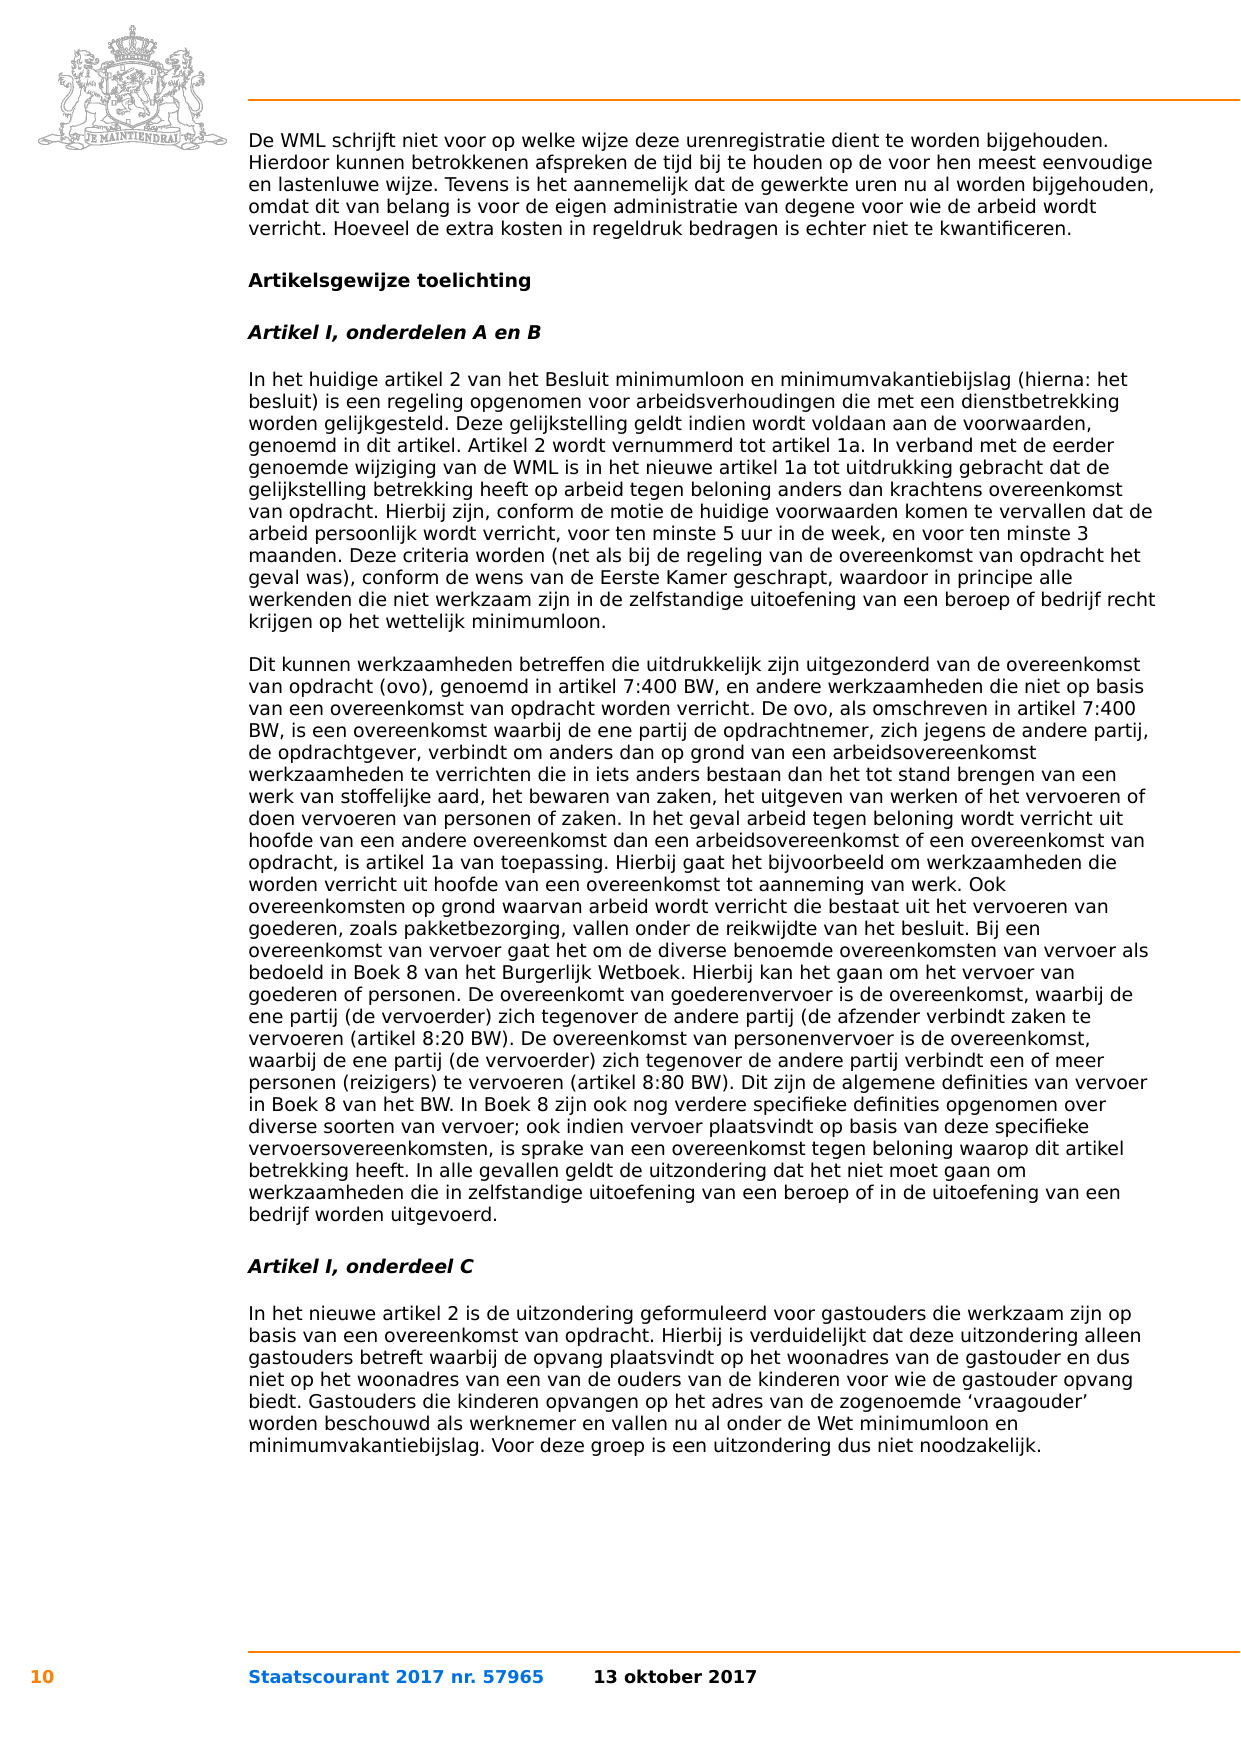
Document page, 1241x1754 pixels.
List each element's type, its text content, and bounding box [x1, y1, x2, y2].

text In het nieuwe artikel 2 is de uitzondering geformuleerd voor gastouders die werkzaam zijn op basis van een overeenkomst van opdracht. Hierbij is verduidelijkt dat deze uitzondering alleen gastouders betreft waarbij de opvang plaatsvindt op het woonadres van de gastouder en dus niet op het woonadres van een van de ouders van de kinderen voor wie de gastouder opvang biedt. Gastouders die kinderen opvangen op het adres van de zogenoemde ‘vraagouder’ worden beschouwd als werknemer en vallen nu al onder de Wet minimumloon en minimumvakantiebijslag. Voor deze groep is een uitzondering dus niet noodzakelijk. [248, 1303, 1163, 1457]
text De WML schrijft niet voor op welke wijze deze urenregistratie dient te worden bijgehouden. Hierdoor kunnen betrokkenen afspreken de tijd bij te houden op de voor hen meest eenvoudige en lastenluwe wijze. Tevens is het aannemelijk dat de gewerkte uren nu al worden bijgehouden, omdat dit van belang is voor de eigen administratie van degene voor wie de arbeid wordt verricht. Hoeveel de extra kosten in regeldruk bedragen is echter niet te kwantificeren. [248, 130, 1163, 240]
subtitle Artikel I, onderdeel C [248, 1256, 1163, 1278]
text In het huidige artikel 2 van het Besluit minimumloon en minimumvakantiebijslag (hierna: het besluit) is een regeling opgenomen voor arbeidsverhoudingen die met een dienstbetrekking worden gelijkgesteld. Deze gelijkstelling geldt indien wordt voldaan aan de voorwaarden, genoemd in dit artikel. Artikel 2 wordt vernummerd tot artikel 1a. In verband met de eerder genoemde wijziging van de WML is in het nieuwe artikel 1a tot uitdrukking gebracht dat de gelijkstelling betrekking heeft op arbeid tegen beloning anders dan krachtens overeenkomst van opdracht. Hierbij zijn, conform de motie de huidige voorwaarden komen te vervallen dat de arbeid persoonlijk wordt verricht, voor ten minste 5 uur in de week, en voor ten minste 3 maanden. Deze criteria worden (net als bij de regeling van de overeenkomst van opdracht het geval was), conform de wens van de Eerste Kamer geschrapt, waardoor in principe alle werkenden die niet werkzaam zijn in de zelfstandige uitoefening van een beroep of bedrijf recht krijgen op het wettelijk minimumloon. [248, 369, 1163, 632]
subtitle Artikel I, onderdelen A en B [248, 322, 1163, 344]
subtitle Artikelsgewijze toelichting [248, 270, 1163, 292]
picture [38, 25, 227, 150]
text Dit kunnen werkzaamheden betreffen die uitdrukkelijk zijn uitgezonderd van de overeenkomst van opdracht (ovo), genoemd in artikel 7:400 BW, en andere werkzaamheden die niet op basis van een overeenkomst van opdracht worden verricht. De ovo, als omschreven in artikel 7:400 BW, is een overeenkomst waarbij de ene partij de opdrachtnemer, zich jegens de andere partij, de opdrachtgever, verbindt om anders dan op grond van een arbeidsovereenkomst werkzaamheden te verrichten die in iets anders bestaan dan het tot stand brengen van een werk van stoffelijke aard, het bewaren van zaken, het uitgeven van werken of het vervoeren of doen vervoeren van personen of zaken. In het geval arbeid tegen beloning wordt verricht uit hoofde van een andere overeenkomst dan een arbeidsovereenkomst of een overeenkomst van opdracht, is artikel 1a van toepassing. Hierbij gaat het bijvoorbeeld om werkzaamheden die worden verricht uit hoofde van een overeenkomst tot aanneming van werk. Ook overeenkomsten op grond waarvan arbeid wordt verricht die bestaat uit het vervoeren van goederen, zoals pakketbezorging, vallen onder de reikwijdte van het besluit. Bij een overeenkomst van vervoer gaat het om de diverse benoemde overeenkomsten van vervoer als bedoeld in Boek 8 van het Burgerlijk Wetboek. Hierbij kan het gaan om het vervoer van goederen of personen. De overeenkomt van goederenvervoer is de overeenkomst, waarbij de ene partij (de vervoerder) zich tegenover de andere partij (de afzender verbindt zaken te vervoeren (artikel 8:20 BW). De overeenkomst van personenvervoer is de overeenkomst, waarbij de ene partij (de vervoerder) zich tegenover de andere partij verbindt een of meer personen (reizigers) te vervoeren (artikel 8:80 BW). Dit zijn de algemene definities van vervoer in Boek 8 van het BW. In Boek 8 zijn ook nog verdere specifieke definities opgenomen over diverse soorten van vervoer; ook indien vervoer plaatsvindt op basis van deze specifieke vervoersovereenkomsten, is sprake van een overeenkomst tegen beloning waarop dit artikel betrekking heeft. In alle gevallen geldt de uitzondering dat het niet moet gaan om werkzaamheden die in zelfstandige uitoefening van een beroep of in de uitoefening van een bedrijf worden uitgevoerd. [248, 654, 1163, 1226]
